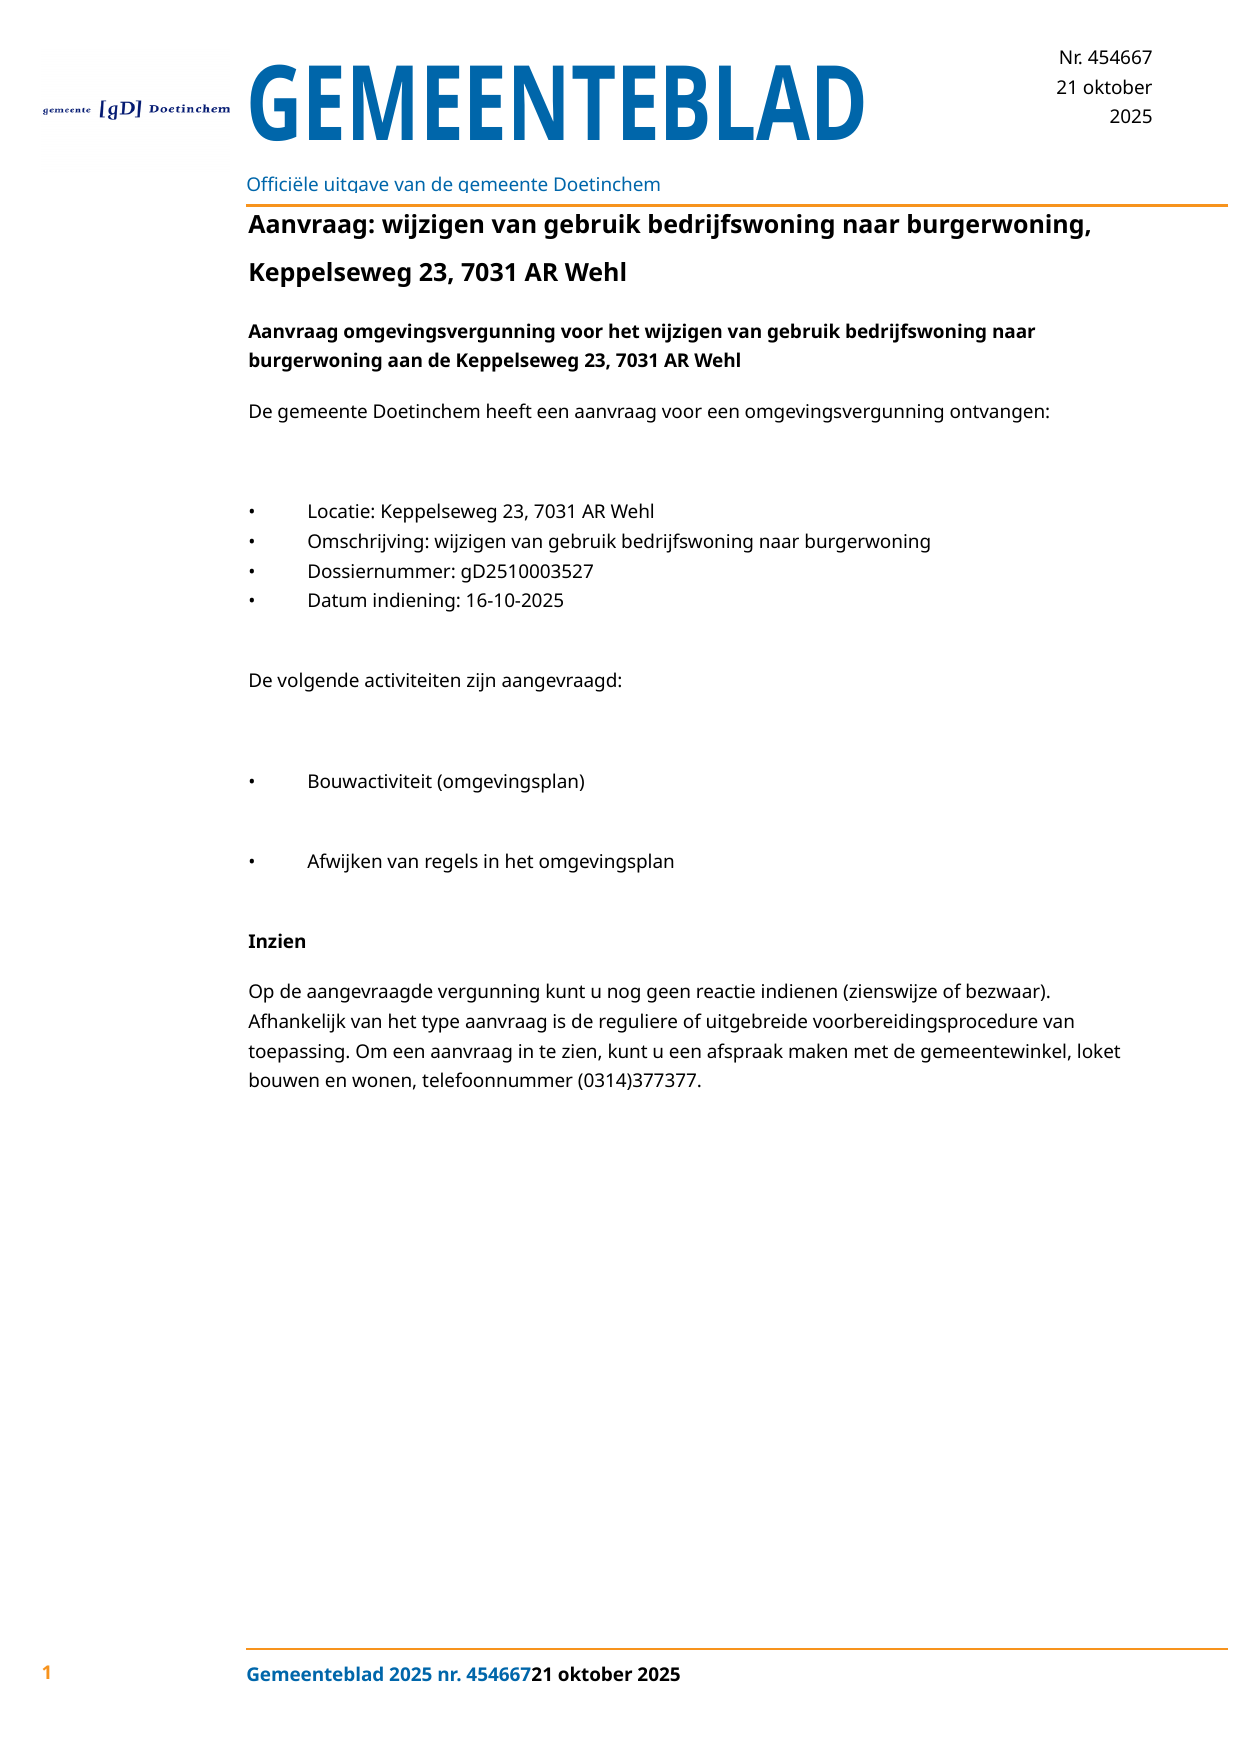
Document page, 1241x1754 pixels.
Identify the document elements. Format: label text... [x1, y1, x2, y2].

list Omschrijving: wijzigen van gebruik bedrijfswoning naar burgerwoning [248, 528, 1152, 554]
text De volgende activiteiten zijn aangevraagd: [248, 667, 1152, 693]
text Aanvraag omgevingsvergunning voor het wijzigen van gebruik bedrijfswoning naar burgerwoning aan de Keppelseweg 23, 7031 AR Wehl [248, 318, 1152, 373]
list Dossiernummer: gD2510003527 [248, 558, 1152, 584]
text Aanvraag: wijzigen van gebruik bedrijfswoning naar burgerwoning, Keppelseweg 23, 7031 AR Wehl [248, 207, 1152, 288]
picture [41, 47, 231, 172]
list Datum indiening: 16-10-2025 [248, 587, 1152, 613]
text Inzien [248, 928, 1152, 954]
list Afwijken van regels in het omgevingsplan [248, 848, 1152, 874]
list Locatie: Keppelseweg 23, 7031 AR Wehl [248, 499, 1152, 524]
text De gemeente Doetinchem heeft een aanvraag voor een omgevingsvergunning ontvangen: [248, 398, 1152, 424]
list Bouwactiviteit (omgevingsplan) [248, 768, 1152, 794]
text Op de aangevraagde vergunning kunt u nog geen reactie indienen (zienswijze of bezwaar). Afhankelijk van het type aanvraag is de reguliere of uitgebreide voorbereidingsprocedure van toepassing. Om een aanvraag in te zien, kunt u een afspraak maken met de gemeentewinkel, loket bouwen en wonen, telefoonnummer (0314)377377. [248, 979, 1152, 1093]
